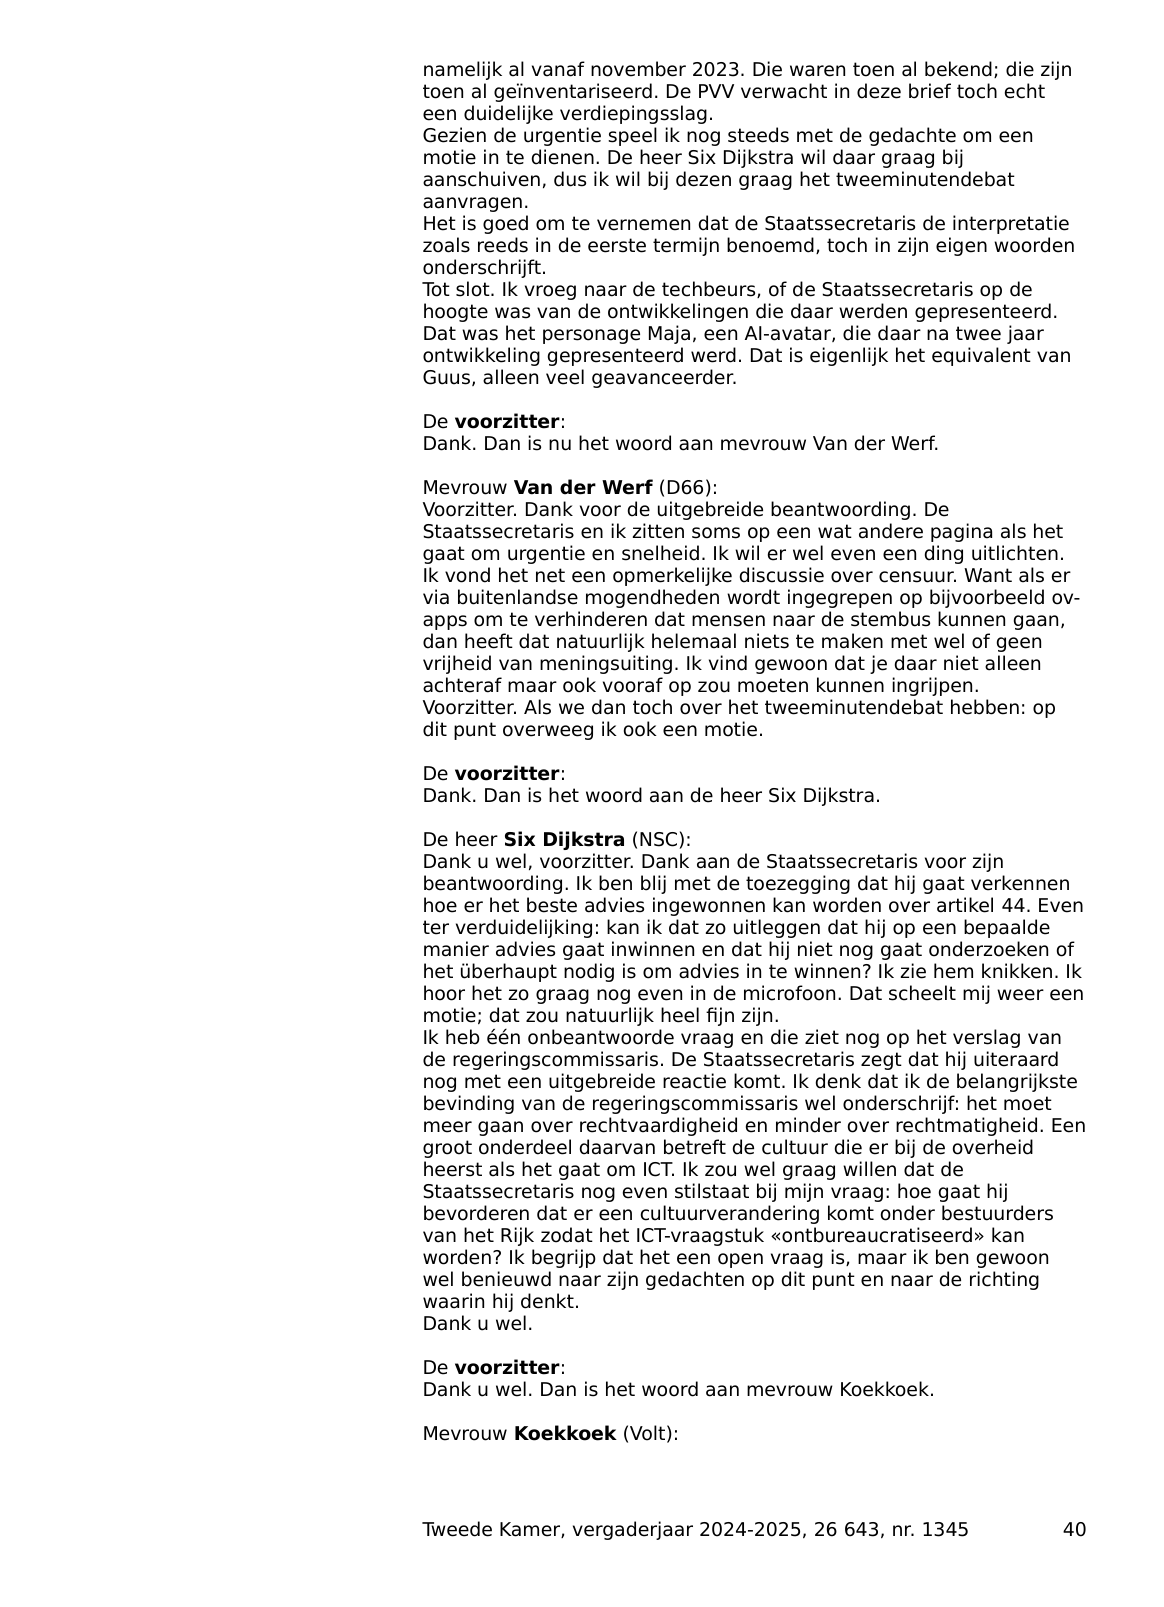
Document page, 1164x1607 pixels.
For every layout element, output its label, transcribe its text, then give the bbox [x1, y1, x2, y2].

text Dank u wel. Dan is het woord aan mevrouw Koekkoek. [422, 1379, 1087, 1401]
text De voorzitter: [422, 411, 1087, 433]
text Mevrouw Koekkoek (Volt): [422, 1423, 1087, 1445]
text Voorzitter. Dank voor de uitgebreide beantwoording. De Staatssecretaris en ik zitten soms op een wat andere pagina als het gaat om urgentie en snelheid. Ik wil er wel even een ding uitlichten. Ik vond het net een opmerkelijke discussie over censuur. Want als er via buitenlandse mogendheden wordt ingegrepen op bijvoorbeeld ov-apps om te verhinderen dat mensen naar de stembus kunnen gaan, dan heeft dat natuurlijk helemaal niets te maken met wel of geen vrijheid van meningsuiting. Ik vind gewoon dat je daar niet alleen achteraf maar ook vooraf op zou moeten kunnen ingrijpen. [422, 499, 1087, 697]
text Ik heb één onbeantwoorde vraag en die ziet nog op het verslag van de regeringscommissaris. De Staatssecretaris zegt dat hij uiteraard nog met een uitgebreide reactie komt. Ik denk dat ik de belangrijkste bevinding van de regeringscommissaris wel onderschrijf: het moet meer gaan over rechtvaardigheid en minder over rechtmatigheid. Een groot onderdeel daarvan betreft de cultuur die er bij de overheid heerst als het gaat om ICT. Ik zou wel graag willen dat de Staatssecretaris nog even stilstaat bij mijn vraag: hoe gaat hij bevorderen dat er een cultuurverandering komt onder bestuurders van het Rijk zodat het ICT-vraagstuk «ontbureaucratiseerd» kan worden? Ik begrijp dat het een open vraag is, maar ik ben gewoon wel benieuwd naar zijn gedachten op dit punt en naar de richting waarin hij denkt. [422, 1027, 1087, 1313]
text Dank. Dan is het woord aan de heer Six Dijkstra. [422, 785, 1087, 807]
text namelijk al vanaf november 2023. Die waren toen al bekend; die zijn toen al geïnventariseerd. De PVV verwacht in deze brief toch echt een duidelijke verdiepingsslag. [422, 59, 1087, 125]
text Tot slot. Ik vroeg naar de techbeurs, of de Staatssecretaris op de hoogte was van de ontwikkelingen die daar werden gepresenteerd. Dat was het personage Maja, een AI-avatar, die daar na twee jaar ontwikkeling gepresenteerd werd. Dat is eigenlijk het equivalent van Guus, alleen veel geavanceerder. [422, 279, 1087, 389]
text Mevrouw Van der Werf (D66): [422, 477, 1087, 499]
text De heer Six Dijkstra (NSC): [422, 829, 1087, 851]
text De voorzitter: [422, 1357, 1087, 1379]
text Dank. Dan is nu het woord aan mevrouw Van der Werf. [422, 433, 1087, 455]
text Het is goed om te vernemen dat de Staatssecretaris de interpretatie zoals reeds in de eerste termijn benoemd, toch in zijn eigen woorden onderschrijft. [422, 213, 1087, 279]
text Dank u wel. [422, 1313, 1087, 1335]
text Dank u wel, voorzitter. Dank aan de Staatssecretaris voor zijn beantwoording. Ik ben blij met de toezegging dat hij gaat verkennen hoe er het beste advies ingewonnen kan worden over artikel 44. Even ter verduidelijking: kan ik dat zo uitleggen dat hij op een bepaalde manier advies gaat inwinnen en dat hij niet nog gaat onderzoeken of het überhaupt nodig is om advies in te winnen? Ik zie hem knikken. Ik hoor het zo graag nog even in de microfoon. Dat scheelt mij weer een motie; dat zou natuurlijk heel fijn zijn. [422, 851, 1087, 1027]
text Voorzitter. Als we dan toch over het tweeminutendebat hebben: op dit punt overweeg ik ook een motie. [422, 697, 1087, 741]
text De voorzitter: [422, 763, 1087, 785]
text Gezien de urgentie speel ik nog steeds met de gedachte om een motie in te dienen. De heer Six Dijkstra wil daar graag bij aanschuiven, dus ik wil bij dezen graag het tweeminutendebat aanvragen. [422, 125, 1087, 213]
